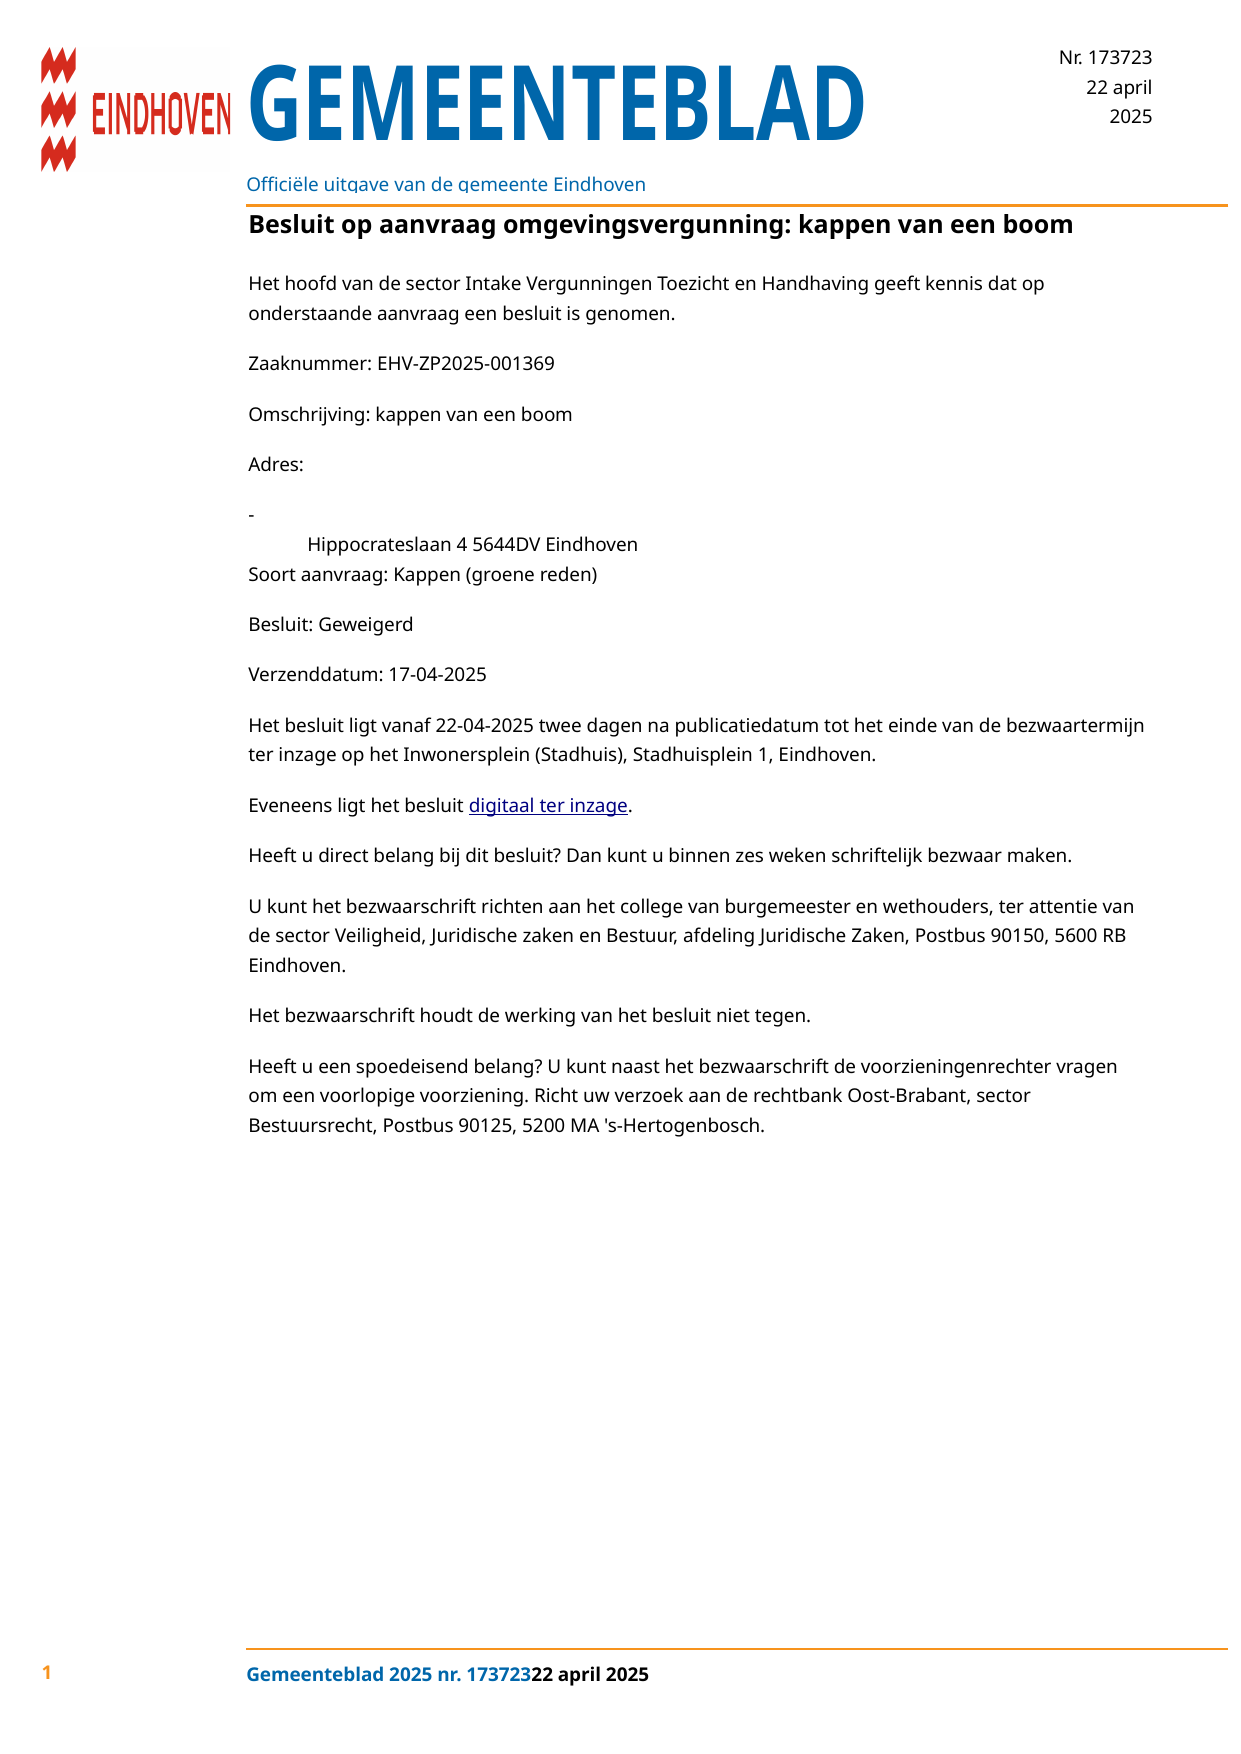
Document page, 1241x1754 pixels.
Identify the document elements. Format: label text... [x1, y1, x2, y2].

text Omschrijving: kappen van een boom [248, 401, 1152, 426]
text Heeft u direct belang bij dit besluit? Dan kunt u binnen zes weken schriftelijk bezwaar maken. [248, 842, 1152, 868]
text Besluit op aanvraag omgevingsvergunning: kappen van een boom [248, 207, 1152, 241]
text Het besluit ligt vanaf 22-04-2025 twee dagen na publicatiedatum tot het einde van de bezwaartermijn ter inzage op het Inwonersplein (Stadhuis), Stadhuisplein 1, Eindhoven. [248, 712, 1152, 767]
text Verzenddatum: 17-04-2025 [248, 662, 1152, 687]
text Zaaknummer: EHV-ZP2025-001369 [248, 350, 1152, 376]
list Hippocrateslaan 4 5644DV Eindhoven [248, 531, 1152, 557]
picture [41, 47, 231, 172]
text Heeft u een spoedeisend belang? U kunt naast het bezwaarschrift de voorzieningenrechter vragen om een voorlopige voorziening. Richt uw verzoek aan de rechtbank Oost-Brabant, sector Bestuursrecht, Postbus 90125, 5200 MA 's-Hertogenbosch. [248, 1053, 1152, 1138]
text Het hoofd van de sector Intake Vergunningen Toezicht en Handhaving geeft kennis dat op onderstaande aanvraag een besluit is genomen. [248, 270, 1152, 326]
text Adres: [248, 451, 1152, 477]
text U kunt het bezwaarschrift richten aan het college van burgemeester en wethouders, ter attentie van de sector Veiligheid, Juridische zaken en Bestuur, afdeling Juridische Zaken, Postbus 90150, 5600 RB Eindhoven. [248, 893, 1152, 978]
text Besluit: Geweigerd [248, 611, 1152, 637]
text Eveneens ligt het besluit digitaal ter inzage. [248, 792, 1152, 818]
text Soort aanvraag: Kappen (groene reden) [248, 561, 1152, 586]
text Het bezwaarschrift houdt de werking van het besluit niet tegen. [248, 1002, 1152, 1028]
